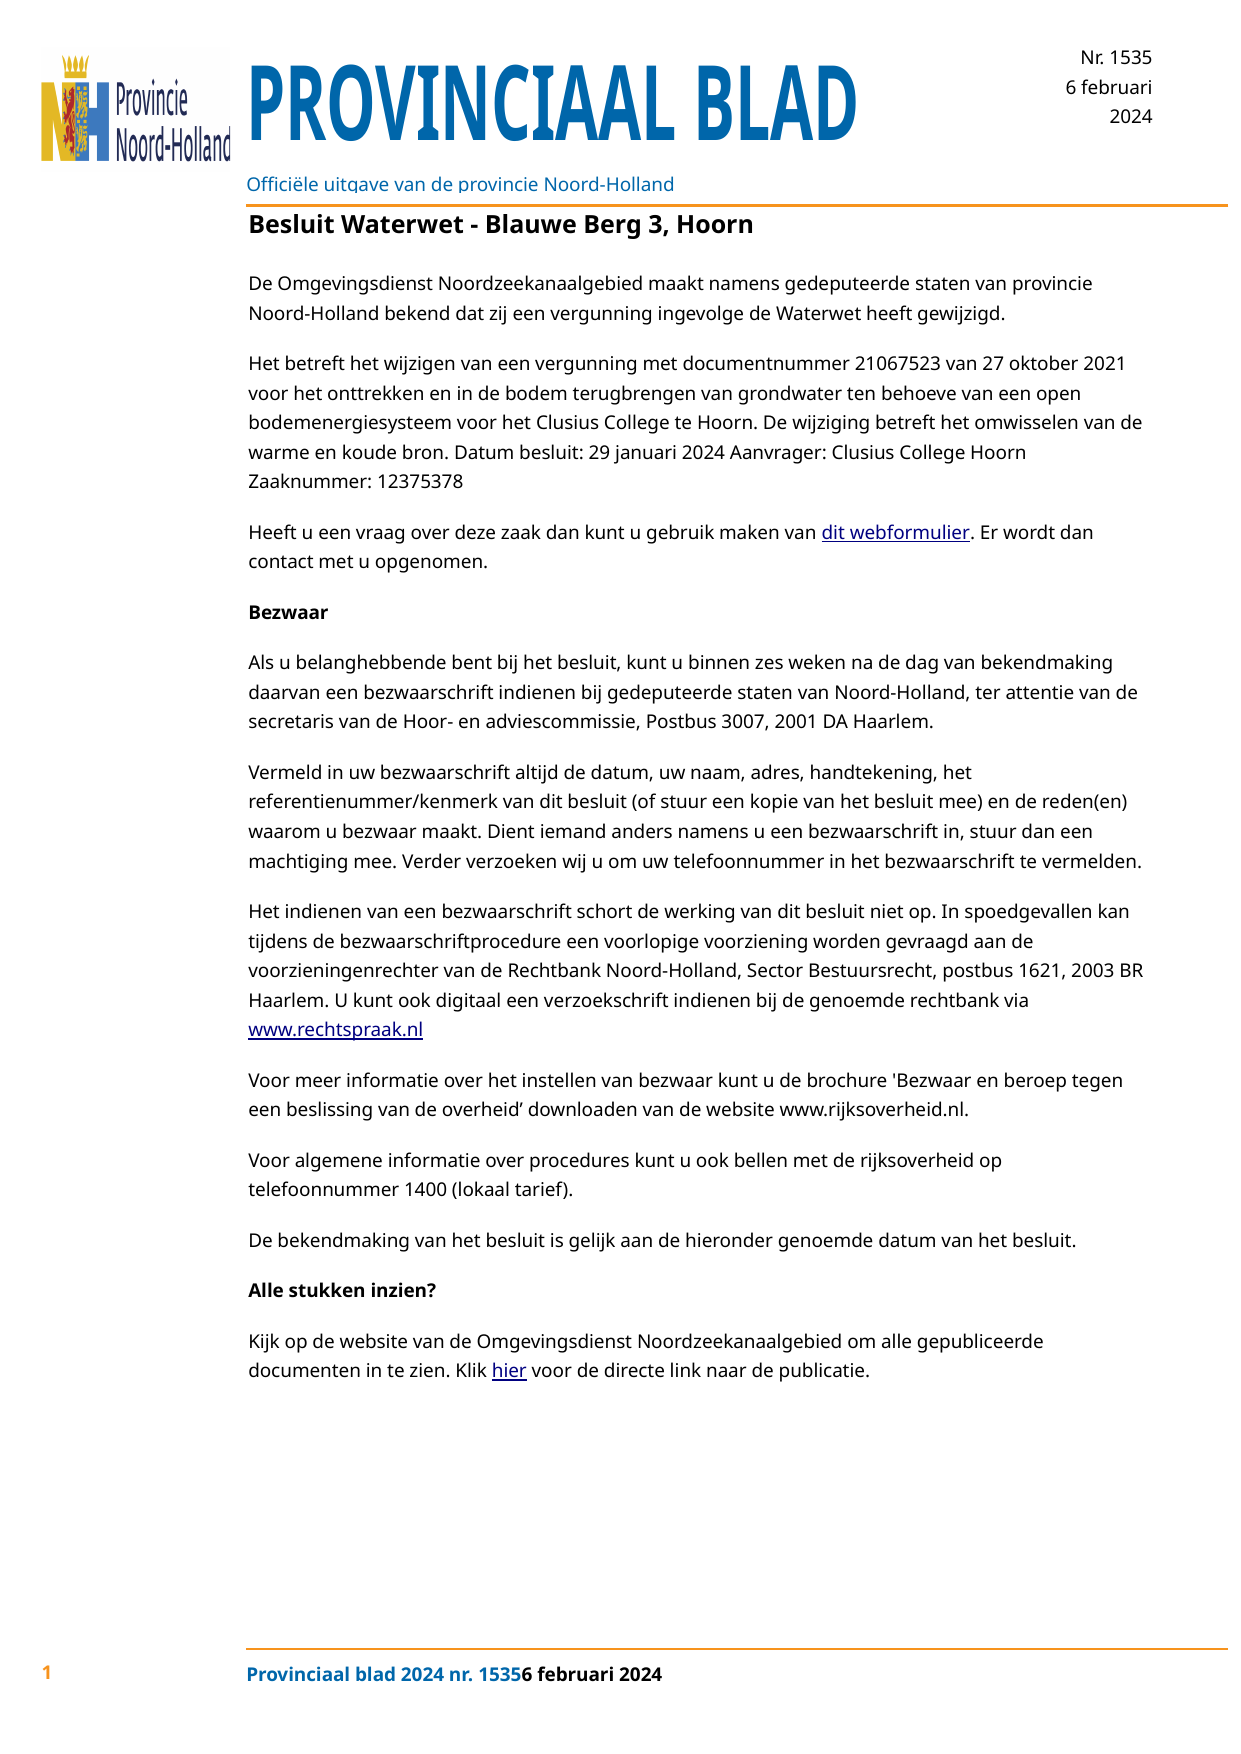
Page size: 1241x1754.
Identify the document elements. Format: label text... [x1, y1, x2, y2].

text Vermeld in uw bezwaarschrift altijd de datum, uw naam, adres, handtekening, het referentienummer/kenmerk van dit besluit (of stuur een kopie van het besluit mee) en de reden(en) waarom u bezwaar maakt. Dient iemand anders namens u een bezwaarschrift in, stuur dan een machtiging mee. Verder verzoeken wij u om uw telefoonnummer in het bezwaarschrift te vermelden. [248, 759, 1152, 873]
text Bezwaar [248, 599, 1152, 625]
text Kijk op de website van de Omgevingsdienst Noordzeekanaalgebied om alle gepubliceerde documenten in te zien. Klik hier voor de directe link naar de publicatie. [248, 1328, 1152, 1383]
text Alle stukken inzien? [248, 1277, 1152, 1303]
text Het betreft het wijzigen van een vergunning met documentnummer 21067523 van 27 oktober 2021 voor het onttrekken en in de bodem terugbrengen van grondwater ten behoeve van een open bodemenergiesysteem voor het Clusius College te Hoorn. De wijziging betreft het omwisselen van de warme en koude bron. Datum besluit: 29 januari 2024 Aanvrager: Clusius College Hoorn Zaaknummer: 12375378 [248, 350, 1152, 494]
text De bekendmaking van het besluit is gelijk aan de hieronder genoemde datum van het besluit. [248, 1227, 1152, 1253]
text Voor algemene informatie over procedures kunt u ook bellen met de rijksoverheid op telefoonnummer 1400 (lokaal tarief). [248, 1147, 1152, 1202]
text Voor meer informatie over het instellen van bezwaar kunt u de brochure 'Bezwaar en beroep tegen een beslissing van de overheid’ downloaden van de website www.rijksoverheid.nl. [248, 1067, 1152, 1122]
text Heeft u een vraag over deze zaak dan kunt u gebruik maken van dit webformulier. Er wordt dan contact met u opgenomen. [248, 519, 1152, 574]
text Besluit Waterwet - Blauwe Berg 3, Hoorn [248, 207, 1152, 241]
picture [41, 47, 231, 172]
text Het indienen van een bezwaarschrift schort de werking van dit besluit niet op. In spoedgevallen kan tijdens de bezwaarschriftprocedure een voorlopige voorziening worden gevraagd aan de voorzieningenrechter van de Rechtbank Noord-Holland, Sector Bestuursrecht, postbus 1621, 2003 BR Haarlem. U kunt ook digitaal een verzoekschrift indienen bij de genoemde rechtbank via www.rechtspraak.nl [248, 898, 1152, 1042]
text De Omgevingsdienst Noordzeekanaalgebied maakt namens gedeputeerde staten van provincie Noord-Holland bekend dat zij een vergunning ingevolge de Waterwet heeft gewijzigd. [248, 270, 1152, 326]
text Als u belanghebbende bent bij het besluit, kunt u binnen zes weken na de dag van bekendmaking daarvan een bezwaarschrift indienen bij gedeputeerde staten van Noord-Holland, ter attentie van de secretaris van de Hoor- en adviescommissie, Postbus 3007, 2001 DA Haarlem. [248, 649, 1152, 734]
